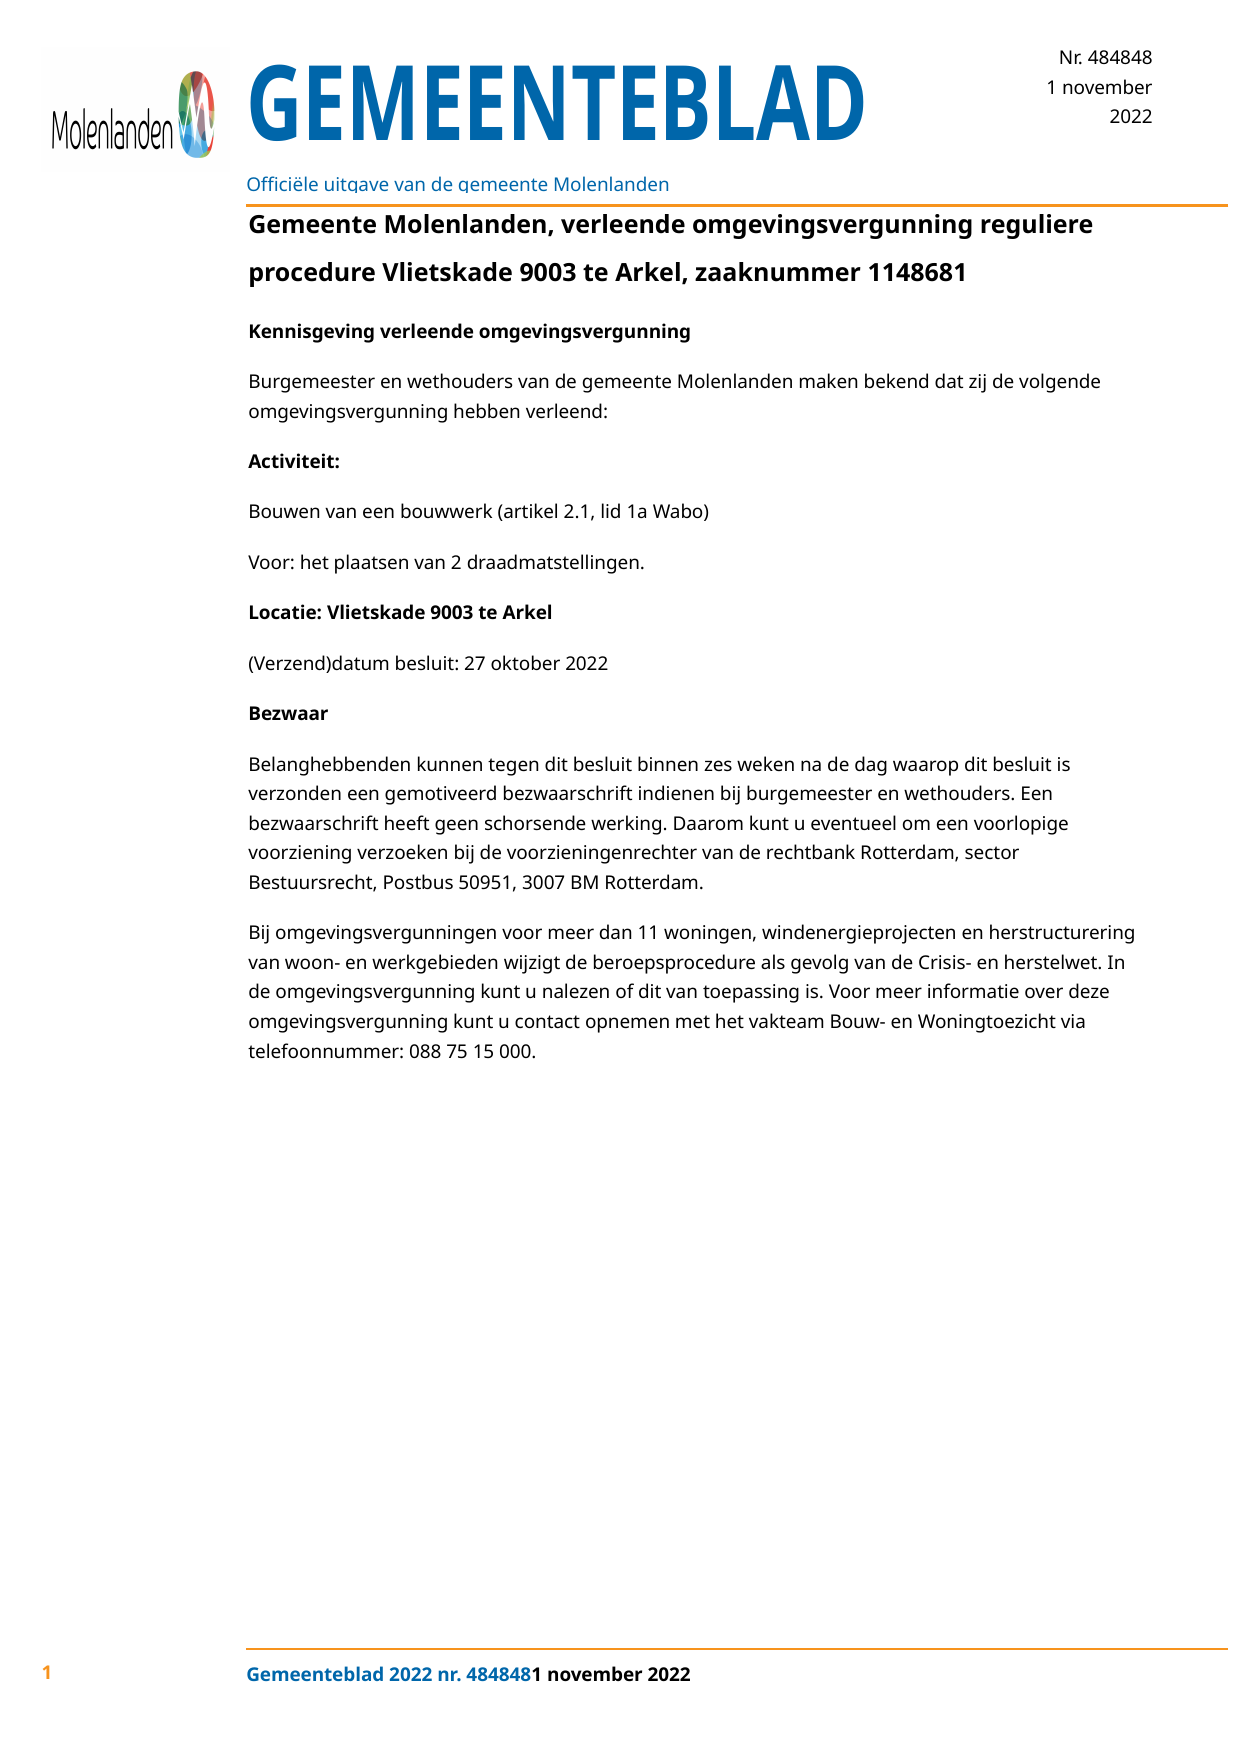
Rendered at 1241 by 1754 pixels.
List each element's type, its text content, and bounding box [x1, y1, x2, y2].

text Kennisgeving verleende omgevingsvergunning [248, 318, 1152, 344]
text Burgemeester en wethouders van de gemeente Molenlanden maken bekend dat zij de volgende omgevingsvergunning hebben verleend: [248, 368, 1152, 424]
picture [41, 47, 231, 172]
text Gemeente Molenlanden, verleende omgevingsvergunning reguliere procedure Vlietskade 9003 te Arkel, zaaknummer 1148681 [248, 207, 1152, 288]
text Activiteit: [248, 448, 1152, 474]
text Bouwen van een bouwwerk (artikel 2.1, lid 1a Wabo) [248, 499, 1152, 524]
text Bij omgevingsvergunningen voor meer dan 11 woningen, windenergieprojecten en herstructurering van woon- en werkgebieden wijzigt de beroepsprocedure als gevolg van de Crisis- en herstelwet. In de omgevingsvergunning kunt u nalezen of dit van toepassing is. Voor meer informatie over deze omgevingsvergunning kunt u contact opnemen met het vakteam Bouw- en Woningtoezicht via telefoonnummer: 088 75 15 000. [248, 919, 1152, 1064]
text Locatie: Vlietskade 9003 te Arkel [248, 599, 1152, 625]
text Belanghebbenden kunnen tegen dit besluit binnen zes weken na de dag waarop dit besluit is verzonden een gemotiveerd bezwaarschrift indienen bij burgemeester en wethouders. Een bezwaarschrift heeft geen schorsende werking. Daarom kunt u eventueel om een voorlopige voorziening verzoeken bij de voorzieningenrechter van de rechtbank Rotterdam, sector Bestuursrecht, Postbus 50951, 3007 BM Rotterdam. [248, 751, 1152, 895]
text Voor: het plaatsen van 2 draadmatstellingen. [248, 549, 1152, 575]
text Bezwaar [248, 700, 1152, 726]
text (Verzend)datum besluit: 27 oktober 2022 [248, 650, 1152, 676]
